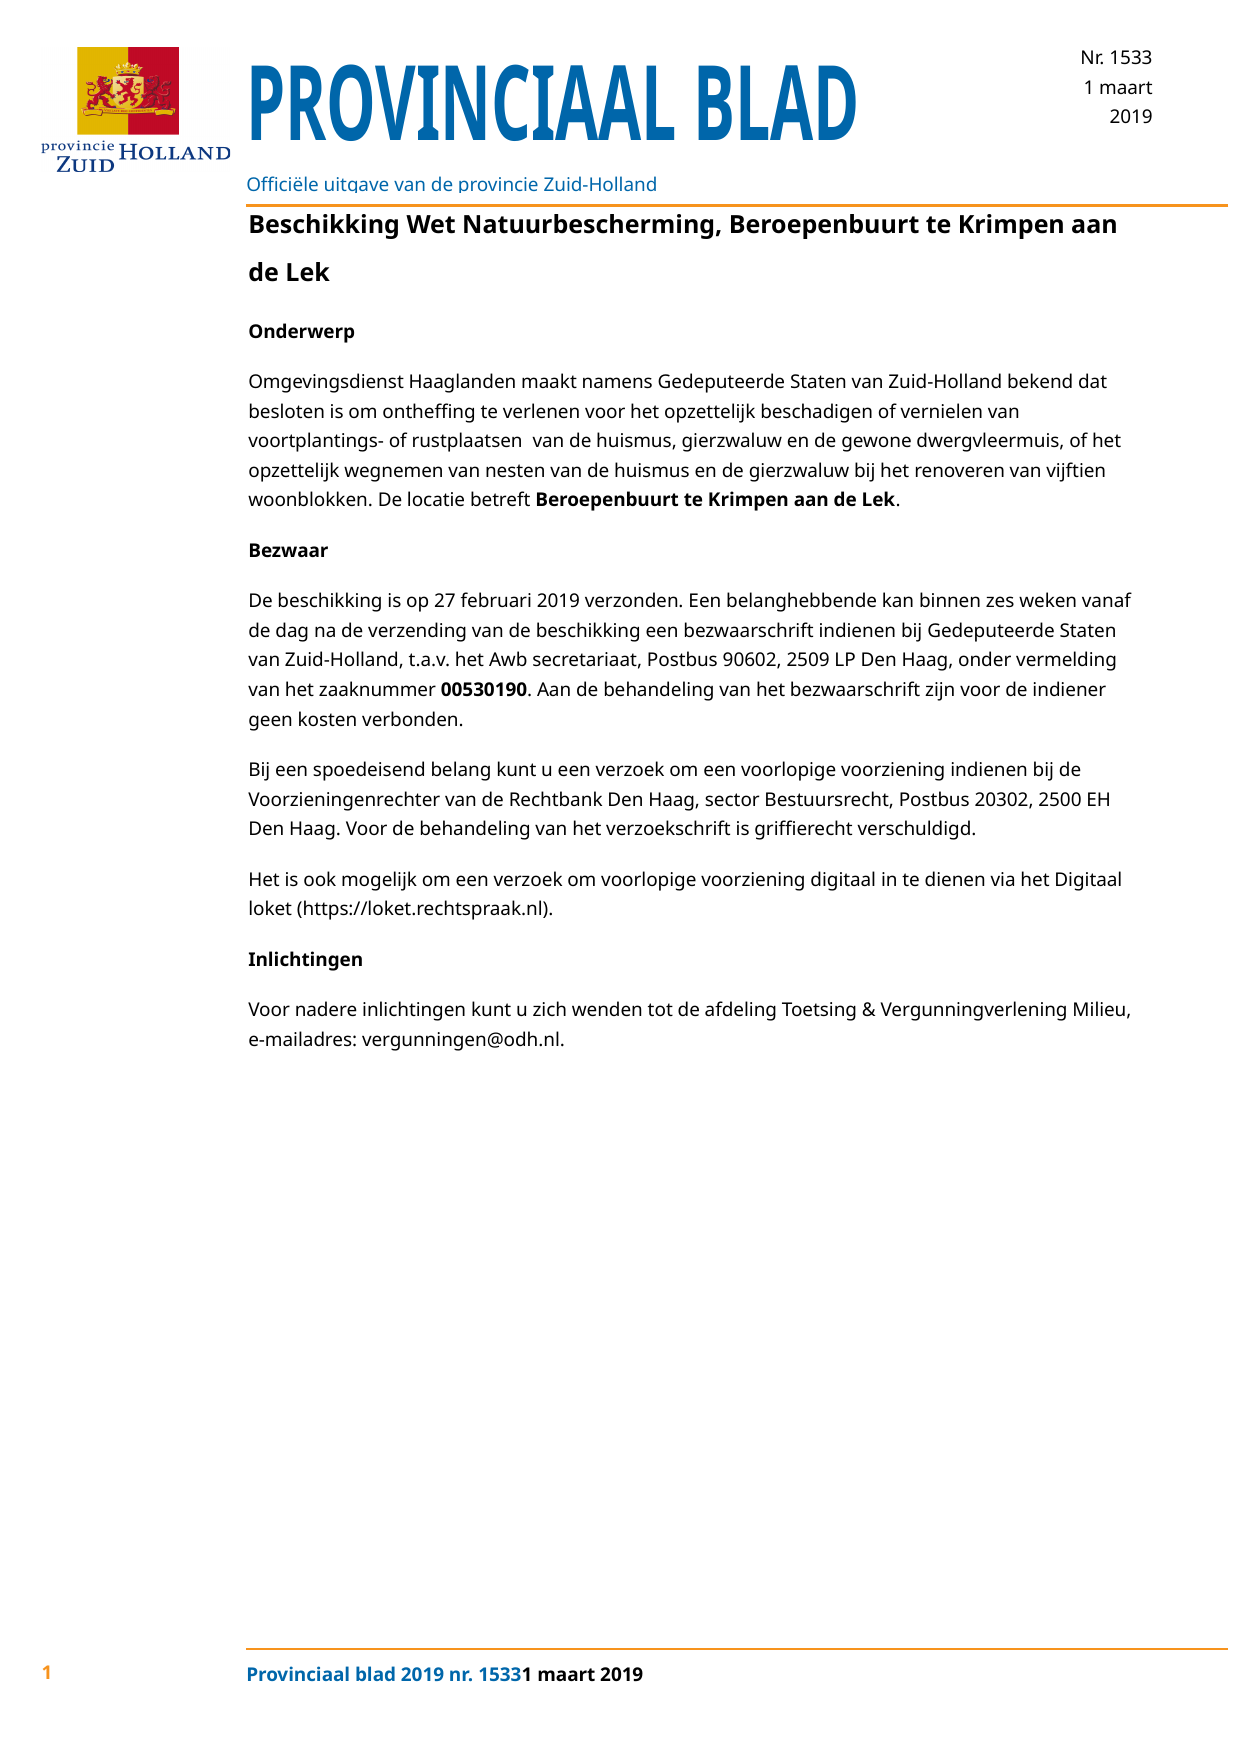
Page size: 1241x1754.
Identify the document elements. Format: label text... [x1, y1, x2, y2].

text Bezwaar [248, 537, 1152, 563]
text Omgevingsdienst Haaglanden maakt namens Gedeputeerde Staten van Zuid-Holland bekend dat besloten is om ontheffing te verlenen voor het opzettelijk beschadigen of vernielen van voortplantings- of rustplaatsen van de huismus, gierzwaluw en de gewone dwergvleermuis, of het opzettelijk wegnemen van nesten van de huismus en de gierzwaluw bij het renoveren van vijftien woonblokken. De locatie betreft Beroepenbuurt te Krimpen aan de Lek. [248, 368, 1152, 512]
text Het is ook mogelijk om een verzoek om voorlopige voorziening digitaal in te dienen via het Digitaal loket (https://loket.rechtspraak.nl). [248, 866, 1152, 921]
text Voor nadere inlichtingen kunt u zich wenden tot de afdeling Toetsing & Vergunningverlening Milieu, e-mailadres: vergunningen@odh.nl. [248, 996, 1152, 1052]
text Onderwerp [248, 318, 1152, 344]
text De beschikking is op 27 februari 2019 verzonden. Een belanghebbende kan binnen zes weken vanaf de dag na de verzending van de beschikking een bezwaarschrift indienen bij Gedeputeerde Staten van Zuid-Holland, t.a.v. het Awb secretariaat, Postbus 90602, 2509 LP Den Haag, onder vermelding van het zaaknummer 00530190. Aan de behandeling van het bezwaarschrift zijn voor de indiener geen kosten verbonden. [248, 587, 1152, 732]
text Beschikking Wet Natuurbescherming, Beroepenbuurt te Krimpen aan de Lek [248, 207, 1152, 288]
text Bij een spoedeisend belang kunt u een verzoek om een voorlopige voorziening indienen bij de Voorzieningenrechter van de Rechtbank Den Haag, sector Bestuursrecht, Postbus 20302, 2500 EH Den Haag. Voor de behandeling van het verzoekschrift is griffierecht verschuldigd. [248, 756, 1152, 841]
picture [41, 47, 231, 172]
text Inlichtingen [248, 946, 1152, 972]
